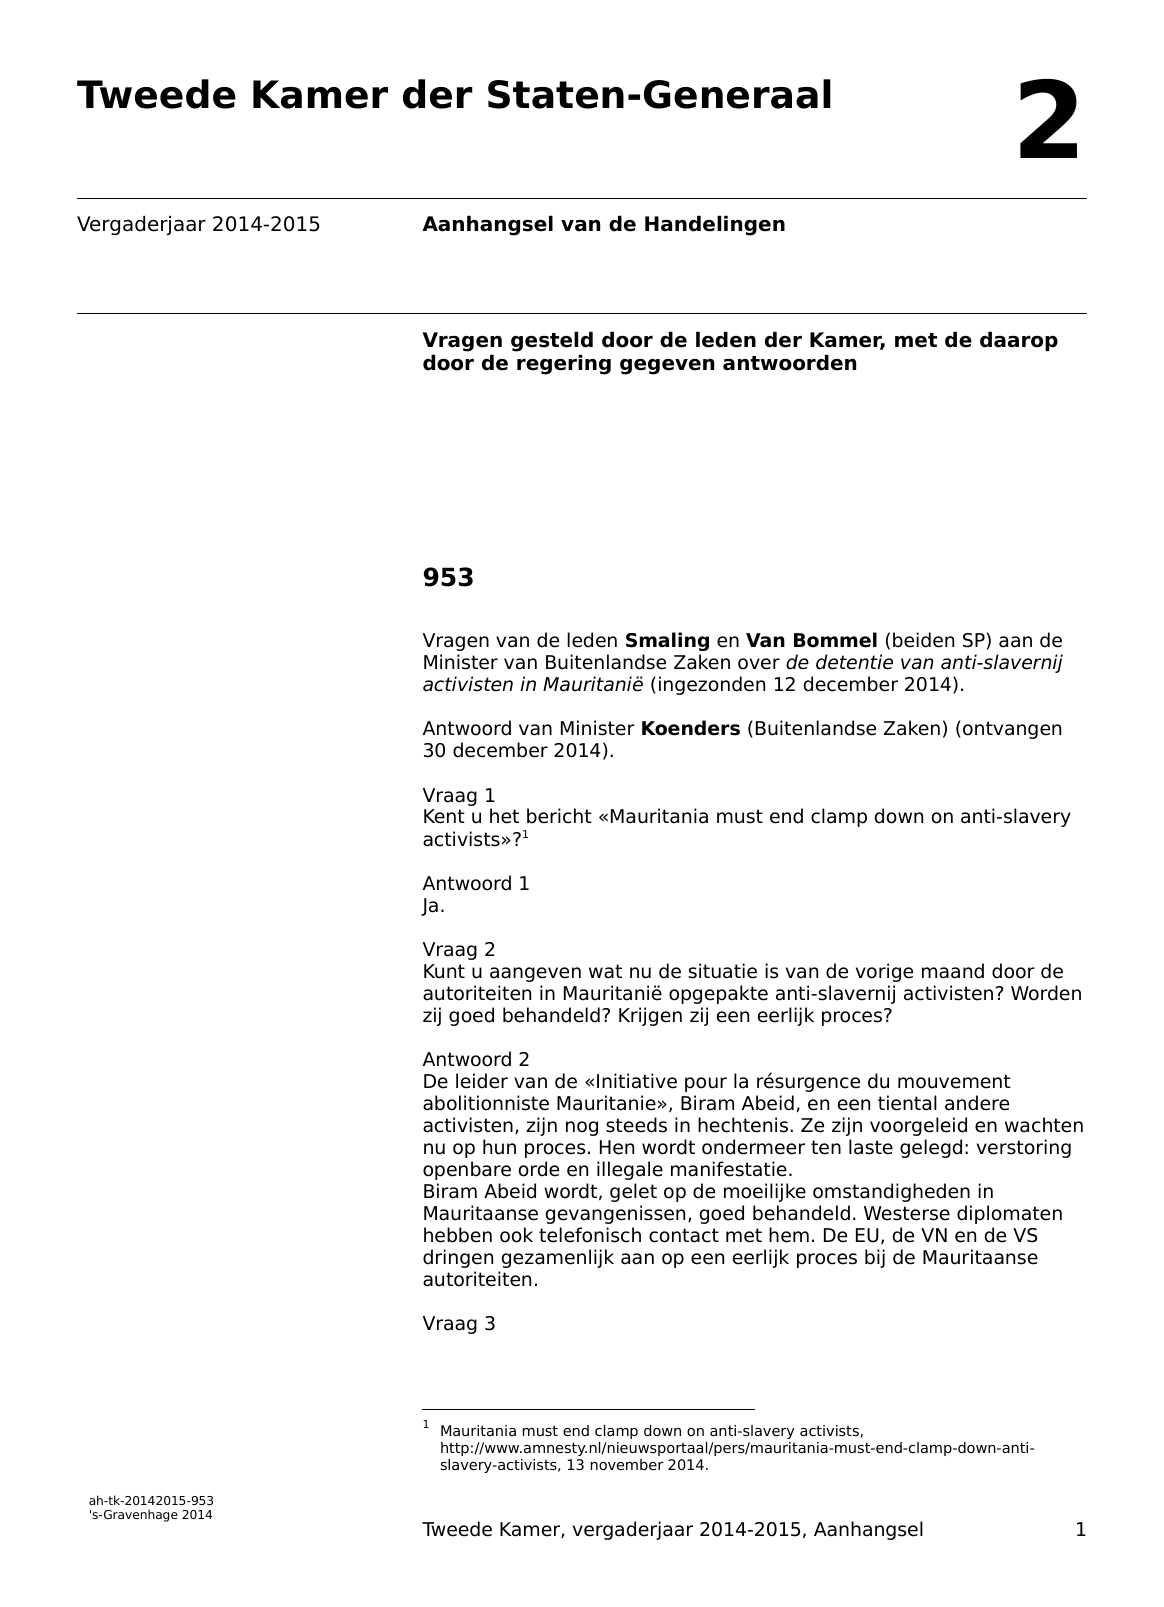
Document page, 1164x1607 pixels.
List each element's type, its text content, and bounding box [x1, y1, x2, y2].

text Biram Abeid wordt, gelet op de moeilijke omstandigheden in Mauritaanse gevangenissen, goed behandeld. Westerse diplomaten hebben ook telefonisch contact met hem. De EU, de VN en de VS dringen gezamenlijk aan op een eerlijk proces bij de Mauritaanse autoriteiten. [422, 1181, 1087, 1291]
text De leider van de «Initiative pour la résurgence du mouvement abolitionniste Mauritanie», Biram Abeid, en een tiental andere activisten, zijn nog steeds in hechtenis. Ze zijn voorgeleid en wachten nu op hun proces. Hen wordt ondermeer ten laste gelegd: verstoring openbare orde en illegale manifestatie. [422, 1071, 1087, 1181]
table_header 2 [886, 59, 1087, 198]
text 953 [422, 563, 1087, 592]
text Vraag 1 [422, 784, 1087, 806]
text Vraag 3 [422, 1313, 1087, 1335]
text 's-Gravenhage 2014 [88, 1508, 323, 1522]
text Vragen van de leden Smaling en Van Bommel (beiden SP) aan de Minister van Buitenlandse Zaken over de detentie van anti-slavernij activisten in Mauritanië (ingezonden 12 december 2014). [422, 630, 1087, 696]
text Mauritania must end clamp down on anti-slavery activists, http://www.amnesty.nl/nieuwsportaal/pers/mauritania-must-end-clamp-down-anti-slavery-activists, 13 november 2014. [422, 1418, 1087, 1474]
text Vraag 2 [422, 939, 1087, 961]
text Kunt u aangeven wat nu de situatie is van de vorige maand door de autoriteiten in Mauritanië opgepakte anti-slavernij activisten? Worden zij goed behandeld? Krijgen zij een eerlijk proces? [422, 961, 1087, 1027]
table_cell Vergaderjaar 2014-2015 [77, 199, 422, 313]
table_cell Aanhangsel van de Handelingen [422, 199, 1087, 313]
text Kent u het bericht «Mauritania must end clamp down on anti-slavery activists»? [422, 806, 1087, 850]
table_cell Vragen gesteld door de leden der Kamer, met de daarop door de regering gegeven antwoorden [422, 314, 1087, 375]
table_cell [77, 314, 422, 375]
text Antwoord van Minister Koenders (Buitenlandse Zaken) (ontvangen 30 december 2014). [422, 718, 1087, 762]
text ah-tk-20142015-953 [88, 1494, 323, 1508]
text Antwoord 2 [422, 1049, 1087, 1071]
text Antwoord 1 [422, 873, 1087, 894]
text Ja. [422, 894, 1087, 917]
table_header Tweede Kamer der Staten-Generaal [77, 59, 886, 198]
